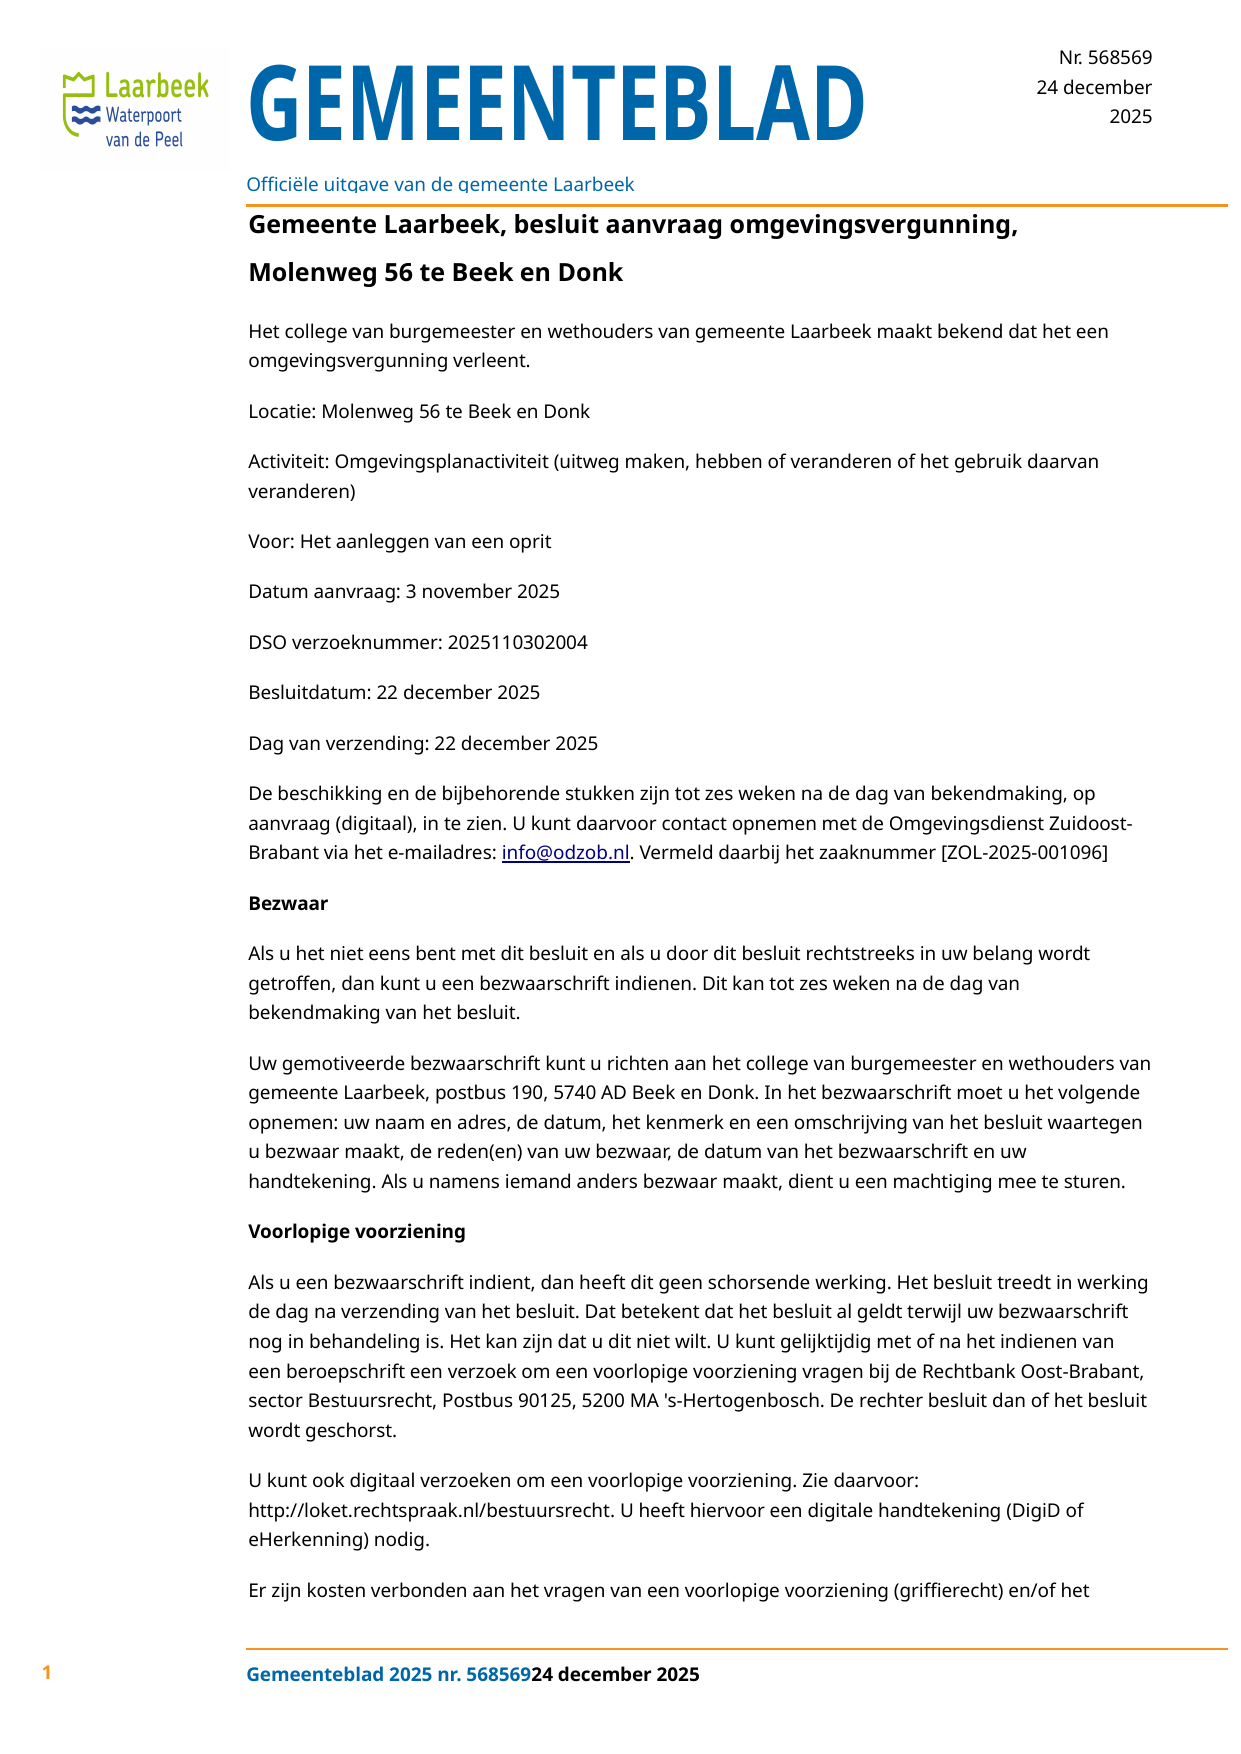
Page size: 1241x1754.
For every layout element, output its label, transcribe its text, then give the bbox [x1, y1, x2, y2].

text Uw gemotiveerde bezwaarschrift kunt u richten aan het college van burgemeester en wethouders van gemeente Laarbeek, postbus 190, 5740 AD Beek en Donk. In het bezwaarschrift moet u het volgende opnemen: uw naam en adres, de datum, het kenmerk en een omschrijving van het besluit waartegen u bezwaar maakt, de reden(en) van uw bezwaar, de datum van het bezwaarschrift en uw handtekening. Als u namens iemand anders bezwaar maakt, dient u een machtiging mee te sturen. [248, 1050, 1152, 1194]
text Locatie: Molenweg 56 te Beek en Donk [248, 398, 1152, 424]
text U kunt ook digitaal verzoeken om een voorlopige voorziening. Zie daarvoor: http://loket.rechtspraak.nl/bestuursrecht. U heeft hiervoor een digitale handtekening (DigiD of eHerkenning) nodig. [248, 1467, 1152, 1552]
text Besluitdatum: 22 december 2025 [248, 679, 1152, 705]
text Gemeente Laarbeek, besluit aanvraag omgevingsvergunning, Molenweg 56 te Beek en Donk [248, 207, 1152, 288]
text Activiteit: Omgevingsplanactiviteit (uitweg maken, hebben of veranderen of het gebruik daarvan veranderen) [248, 448, 1152, 504]
picture [41, 47, 231, 172]
text Voorlopige voorziening [248, 1219, 1152, 1244]
text Het college van burgemeester en wethouders van gemeente Laarbeek maakt bekend dat het een omgevingsvergunning verleent. [248, 318, 1152, 373]
text Er zijn kosten verbonden aan het vragen van een voorlopige voorziening (griffierecht) en/of het [248, 1577, 1152, 1603]
text Dag van verzending: 22 december 2025 [248, 730, 1152, 756]
text Datum aanvraag: 3 november 2025 [248, 579, 1152, 604]
text De beschikking en de bijbehorende stukken zijn tot zes weken na de dag van bekendmaking, op aanvraag (digitaal), in te zien. U kunt daarvoor contact opnemen met de Omgevingsdienst Zuidoost-Brabant via het e-mailadres: info@odzob.nl. Vermeld daarbij het zaaknummer [ZOL-2025-001096] [248, 780, 1152, 865]
text Als u een bezwaarschrift indient, dan heeft dit geen schorsende werking. Het besluit treedt in werking de dag na verzending van het besluit. Dat betekent dat het besluit al geldt terwijl uw bezwaarschrift nog in behandeling is. Het kan zijn dat u dit niet wilt. U kunt gelijktijdig met of na het indienen van een beroepschrift een verzoek om een voorlopige voorziening vragen bij de Rechtbank Oost-Brabant, sector Bestuursrecht, Postbus 90125, 5200 MA 's‑Hertogenbosch. De rechter besluit dan of het besluit wordt geschorst. [248, 1269, 1152, 1443]
text Als u het niet eens bent met dit besluit en als u door dit besluit rechtstreeks in uw belang wordt getroffen, dan kunt u een bezwaarschrift indienen. Dit kan tot zes weken na de dag van bekendmaking van het besluit. [248, 940, 1152, 1025]
text Voor: Het aanleggen van een oprit [248, 528, 1152, 554]
text DSO verzoeknummer: 2025110302004 [248, 629, 1152, 655]
text Bezwaar [248, 890, 1152, 916]
